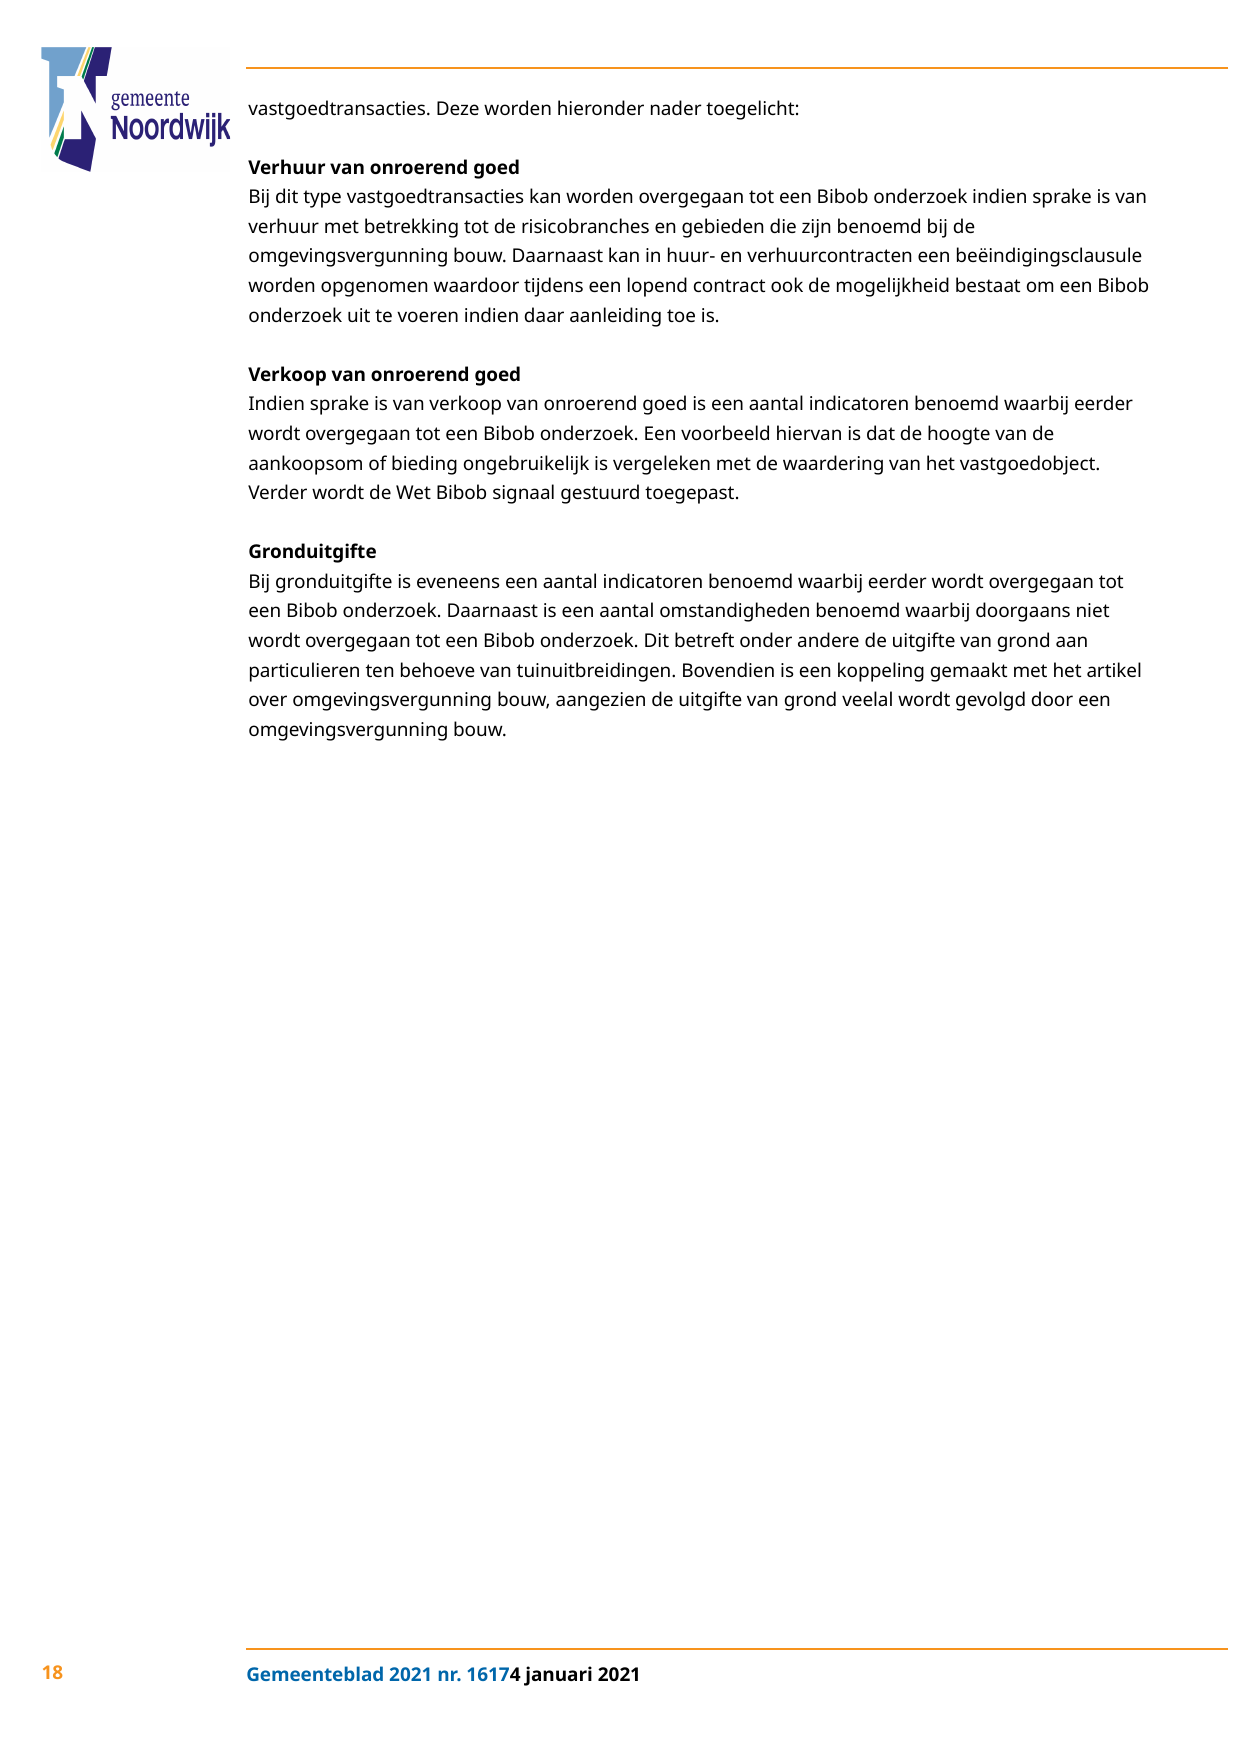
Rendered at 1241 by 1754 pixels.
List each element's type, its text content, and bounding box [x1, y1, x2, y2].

picture [41, 47, 231, 172]
text Indien sprake is van verkoop van onroerend goed is een aantal indicatoren benoemd waarbij eerder wordt overgegaan tot een Bibob onderzoek. Een voorbeeld hiervan is dat de hoogte van de aankoopsom of bieding ongebruikelijk is vergeleken met de waardering van het vastgoedobject. Verder wordt de Wet Bibob signaal gestuurd toegepast. [248, 391, 1152, 505]
text Bij dit type vastgoedtransacties kan worden overgegaan tot een Bibob onderzoek indien sprake is van verhuur met betrekking tot de risicobranches en gebieden die zijn benoemd bij de omgevingsvergunning bouw. Daarnaast kan in huur- en verhuurcontracten een beëindigingsclausule worden opgenomen waardoor tijdens een lopend contract ook de mogelijkheid bestaat om een Bibob onderzoek uit te voeren indien daar aanleiding toe is. [248, 183, 1152, 328]
text Gronduitgifte [248, 538, 1152, 564]
text Verhuur van onroerend goed [248, 154, 1152, 180]
text vastgoedtransacties. Deze worden hieronder nader toegelicht: [248, 95, 1152, 121]
text Bij gronduitgifte is eveneens een aantal indicatoren benoemd waarbij eerder wordt overgegaan tot een Bibob onderzoek. Daarnaast is een aantal omstandigheden benoemd waarbij doorgaans niet wordt overgegaan tot een Bibob onderzoek. Dit betreft onder andere de uitgifte van grond aan particulieren ten behoeve van tuinuitbreidingen. Bovendien is een koppeling gemaakt met het artikel over omgevingsvergunning bouw, aangezien de uitgifte van grond veelal wordt gevolgd door een omgevingsvergunning bouw. [248, 568, 1152, 742]
text Verkoop van onroerend goed [248, 361, 1152, 387]
